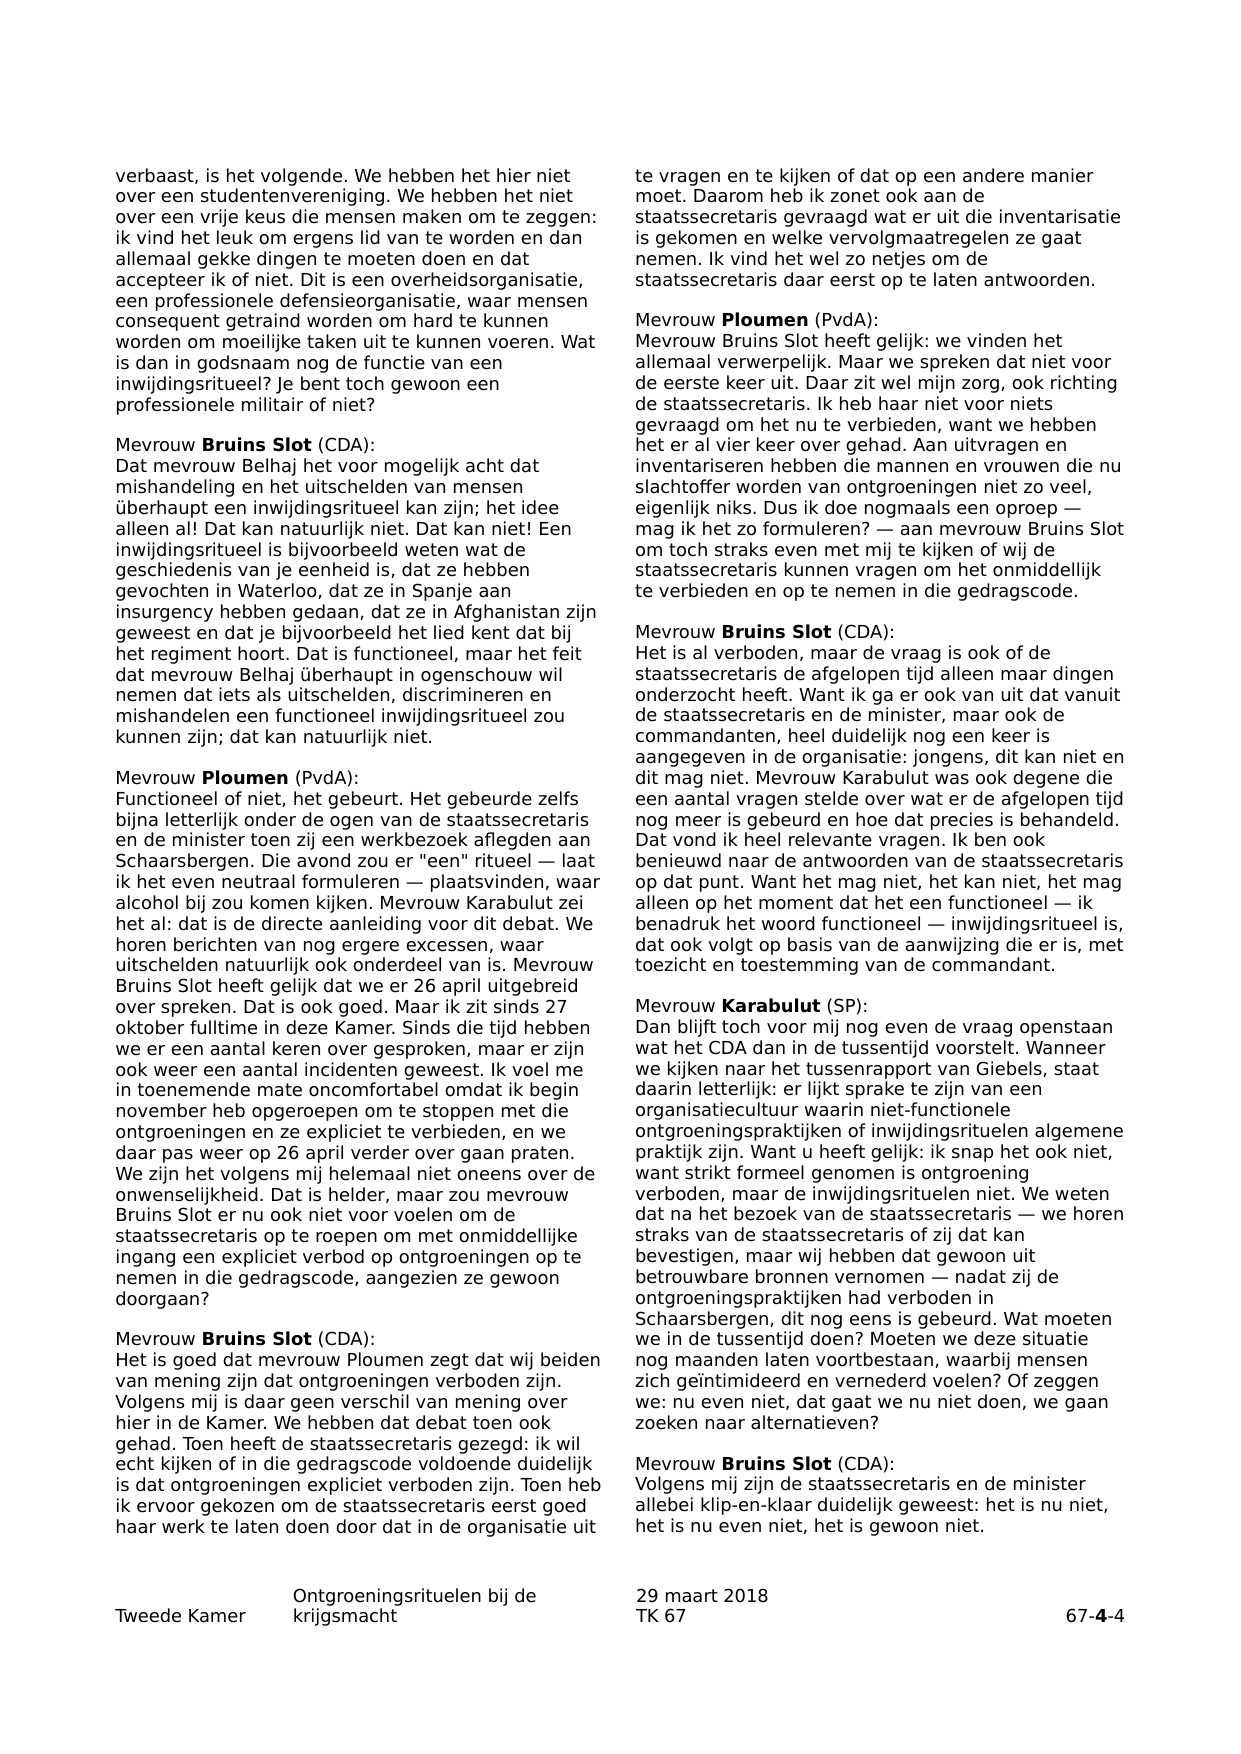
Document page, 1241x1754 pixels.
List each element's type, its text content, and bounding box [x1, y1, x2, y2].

text verbaast, is het volgende. We hebben het hier niet over een studentenvereniging. We hebben het niet over een vrije keus die mensen maken om te zeggen: ik vind het leuk om ergens lid van te worden en dan allemaal gekke dingen te moeten doen en dat accepteer ik of niet. Dit is een overheidsorganisatie, een professionele defensieorganisatie, waar mensen consequent getraind worden om hard te kunnen worden om moeilijke taken uit te kunnen voeren. Wat is dan in godsnaam nog de functie van een inwijdingsritueel? Je bent toch gewoon een professionele militair of niet? [115, 165, 605, 415]
text Dat mevrouw Belhaj het voor mogelijk acht dat mishandeling en het uitschelden van mensen überhaupt een inwijdingsritueel kan zijn; het idee alleen al! Dat kan natuurlijk niet. Dat kan niet! Een inwijdingsritueel is bijvoorbeeld weten wat de geschiedenis van je eenheid is, dat ze hebben gevochten in Waterloo, dat ze in Spanje aan insurgency hebben gedaan, dat ze in Afghanistan zijn geweest en dat je bijvoorbeeld het lied kent dat bij het regiment hoort. Dat is functioneel, maar het feit dat mevrouw Belhaj überhaupt in ogenschouw wil nemen dat iets als uitschelden, discrimineren en mishandelen een functioneel inwijdingsritueel zou kunnen zijn; dat kan natuurlijk niet. [115, 456, 605, 748]
text Mevrouw Bruins Slot (CDA): [635, 1453, 1125, 1474]
text Mevrouw Ploumen (PvdA): [115, 768, 605, 788]
text te vragen en te kijken of dat op een andere manier moet. Daarom heb ik zonet ook aan de staatssecretaris gevraagd wat er uit die inventarisatie is gekomen en welke vervolgmaatregelen ze gaat nemen. Ik vind het wel zo netjes om de staatssecretaris daar eerst op te laten antwoorden. [635, 165, 1125, 290]
text Functioneel of niet, het gebeurt. Het gebeurde zelfs bijna letterlijk onder de ogen van de staatssecretaris en de minister toen zij een werkbezoek aflegden aan Schaarsbergen. Die avond zou er "een" ritueel — laat ik het even neutraal formuleren — plaatsvinden, waar alcohol bij zou komen kijken. Mevrouw Karabulut zei het al: dat is de directe aanleiding voor dit debat. We horen berichten van nog ergere excessen, waar uitschelden natuurlijk ook onderdeel van is. Mevrouw Bruins Slot heeft gelijk dat we er 26 april uitgebreid over spreken. Dat is ook goed. Maar ik zit sinds 27 oktober fulltime in deze Kamer. Sinds die tijd hebben we er een aantal keren over gesproken, maar er zijn ook weer een aantal incidenten geweest. Ik voel me in toenemende mate oncomfortabel omdat ik begin november heb opgeroepen om te stoppen met die ontgroeningen en ze expliciet te verbieden, en we daar pas weer op 26 april verder over gaan praten. We zijn het volgens mij helemaal niet oneens over de onwenselijkheid. Dat is helder, maar zou mevrouw Bruins Slot er nu ook niet voor voelen om de staatssecretaris op te roepen om met onmiddellijke ingang een expliciet verbod op ontgroeningen op te nemen in die gedragscode, aangezien ze gewoon doorgaan? [115, 788, 605, 1309]
text Mevrouw Bruins Slot (CDA): [115, 1329, 605, 1350]
text Het is al verboden, maar de vraag is ook of de staatssecretaris de afgelopen tijd alleen maar dingen onderzocht heeft. Want ik ga er ook van uit dat vanuit de staatssecretaris en de minister, maar ook de commandanten, heel duidelijk nog een keer is aangegeven in de organisatie: jongens, dit kan niet en dit mag niet. Mevrouw Karabulut was ook degene die een aantal vragen stelde over wat er de afgelopen tijd nog meer is gebeurd en hoe dat precies is behandeld. Dat vond ik heel relevante vragen. Ik ben ook benieuwd naar de antwoorden van de staatssecretaris op dat punt. Want het mag niet, het kan niet, het mag alleen op het moment dat het een functioneel — ik benadruk het woord functioneel — inwijdingsritueel is, dat ook volgt op basis van de aanwijzing die er is, met toezicht en toestemming van de commandant. [635, 643, 1125, 976]
text Dan blijft toch voor mij nog even de vraag openstaan wat het CDA dan in de tussentijd voorstelt. Wanneer we kijken naar het tussenrapport van Giebels, staat daarin letterlijk: er lijkt sprake te zijn van een organisatiecultuur waarin niet-functionele ontgroeningspraktijken of inwijdingsrituelen algemene praktijk zijn. Want u heeft gelijk: ik snap het ook niet, want strikt formeel genomen is ontgroening verboden, maar de inwijdingsrituelen niet. We weten dat na het bezoek van de staatssecretaris — we horen straks van de staatssecretaris of zij dat kan bevestigen, maar wij hebben dat gewoon uit betrouwbare bronnen vernomen — nadat zij de ontgroeningspraktijken had verboden in Schaarsbergen, dit nog eens is gebeurd. Wat moeten we in de tussentijd doen? Moeten we deze situatie nog maanden laten voortbestaan, waarbij mensen zich geïntimideerd en vernederd voelen? Of zeggen we: nu even niet, dat gaat we nu niet doen, we gaan zoeken naar alternatieven? [635, 1017, 1125, 1433]
text Mevrouw Karabulut (SP): [635, 996, 1125, 1017]
text Mevrouw Bruins Slot (CDA): [635, 622, 1125, 643]
text Mevrouw Bruins Slot heeft gelijk: we vinden het allemaal verwerpelijk. Maar we spreken dat niet voor de eerste keer uit. Daar zit wel mijn zorg, ook richting de staatssecretaris. Ik heb haar niet voor niets gevraagd om het nu te verbieden, want we hebben het er al vier keer over gehad. Aan uitvragen en inventariseren hebben die mannen en vrouwen die nu slachtoffer worden van ontgroeningen niet zo veel, eigenlijk niks. Dus ik doe nogmaals een oproep — mag ik het zo formuleren? — aan mevrouw Bruins Slot om toch straks even met mij te kijken of wij de staatssecretaris kunnen vragen om het onmiddellijk te verbieden en op te nemen in die gedragscode. [635, 331, 1125, 602]
text Mevrouw Ploumen (PvdA): [635, 310, 1125, 331]
text Volgens mij zijn de staatssecretaris en de minister allebei klip-en-klaar duidelijk geweest: het is nu niet, het is nu even niet, het is gewoon niet. [635, 1474, 1125, 1537]
text Mevrouw Bruins Slot (CDA): [115, 435, 605, 456]
text Het is goed dat mevrouw Ploumen zegt dat wij beiden van mening zijn dat ontgroeningen verboden zijn. Volgens mij is daar geen verschil van mening over hier in de Kamer. We hebben dat debat toen ook gehad. Toen heeft de staatssecretaris gezegd: ik wil echt kijken of in die gedragscode voldoende duidelijk is dat ontgroeningen expliciet verboden zijn. Toen heb ik ervoor gekozen om de staatssecretaris eerst goed haar werk te laten doen door dat in de organisatie uit [115, 1350, 605, 1537]
